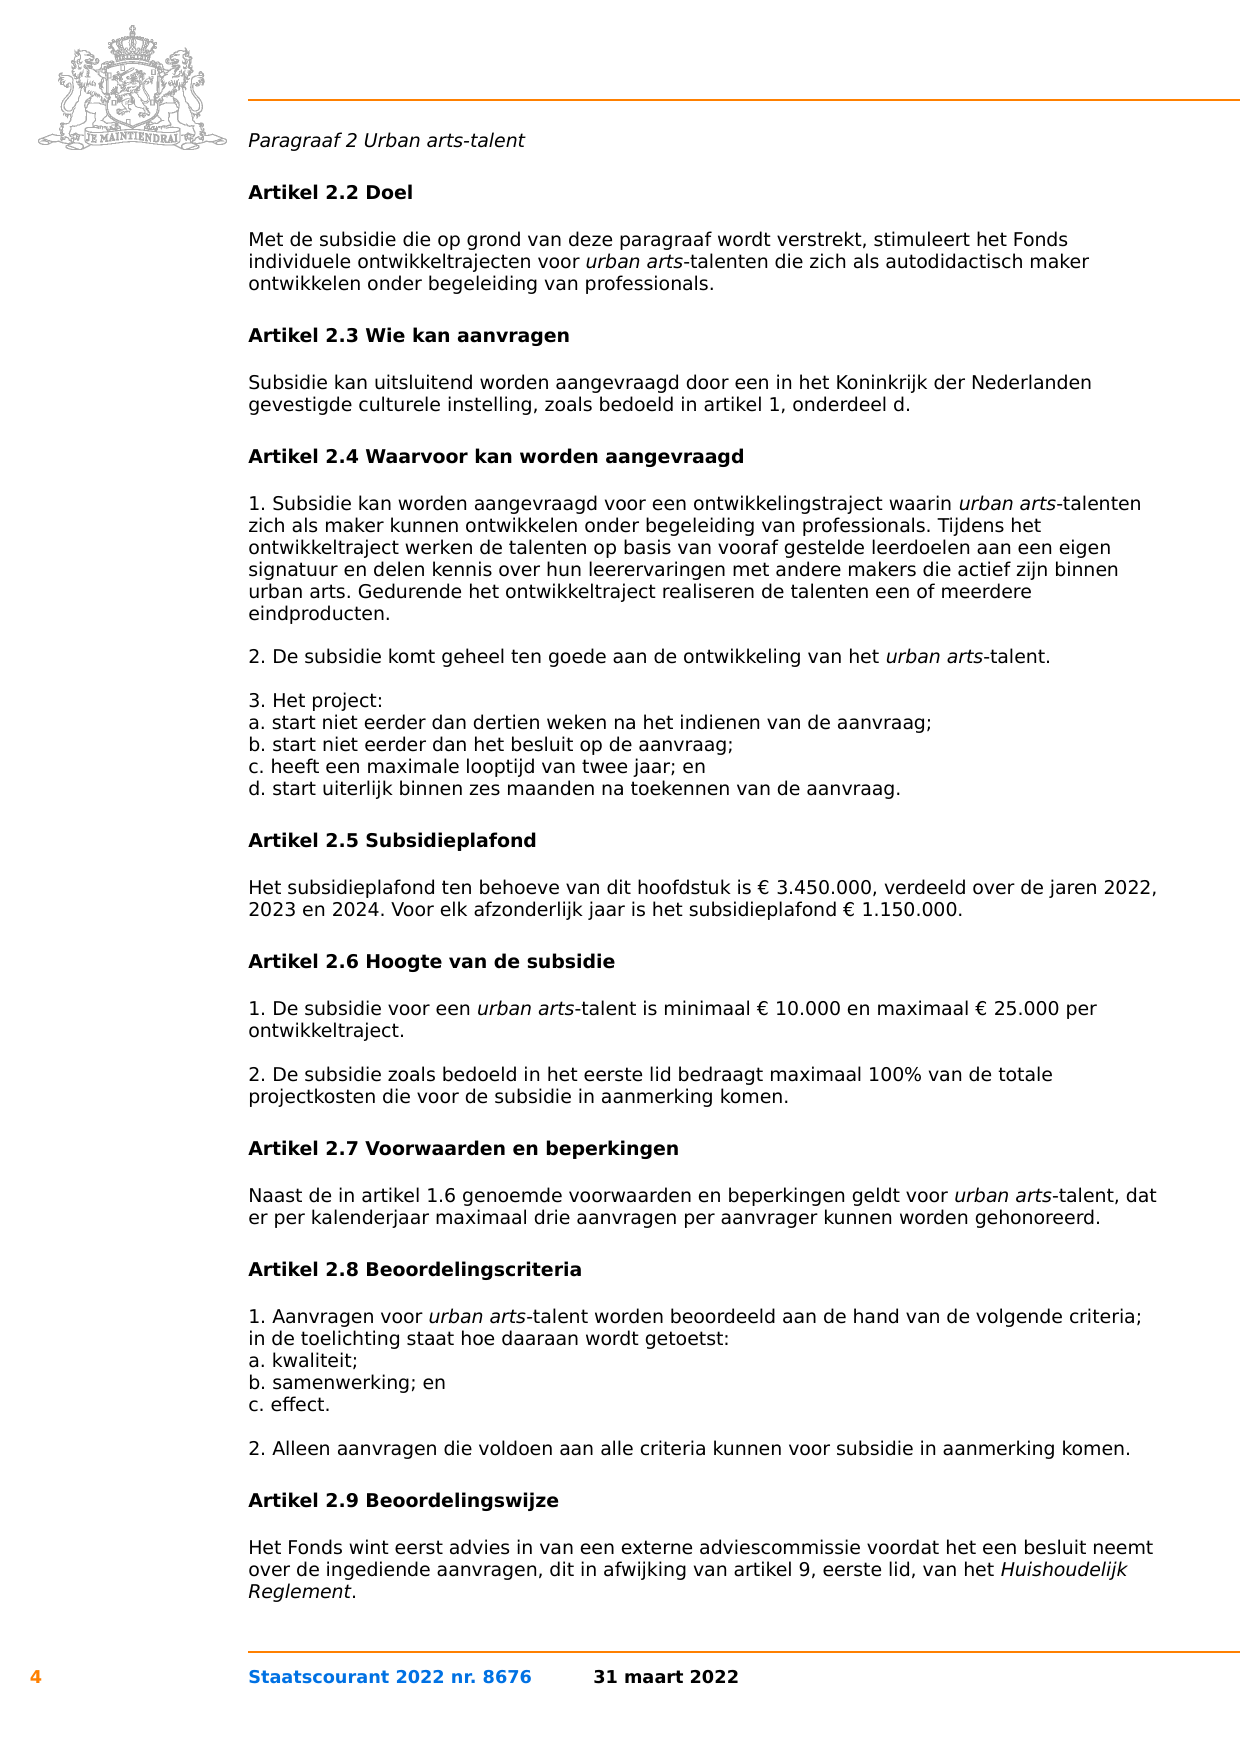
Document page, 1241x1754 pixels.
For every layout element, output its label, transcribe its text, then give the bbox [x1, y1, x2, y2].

text a. kwaliteit; [248, 1350, 1163, 1372]
text c. effect. [248, 1394, 1163, 1416]
subtitle Artikel 2.6 Hoogte van de subsidie [248, 951, 1163, 973]
text 2. De subsidie zoals bedoeld in het eerste lid bedraagt maximaal 100% van de totale projectkosten die voor de subsidie in aanmerking komen. [248, 1064, 1163, 1108]
subtitle Artikel 2.2 Doel [248, 182, 1163, 204]
text b. start niet eerder dan het besluit op de aanvraag; [248, 734, 1163, 756]
text c. heeft een maximale looptijd van twee jaar; en [248, 756, 1163, 778]
text Het Fonds wint eerst advies in van een externe adviescommissie voordat het een besluit neemt over de ingediende aanvragen, dit in afwijking van artikel 9, eerste lid, van het Huishoudelijk Reglement. [248, 1537, 1163, 1602]
subtitle Artikel 2.5 Subsidieplafond [248, 830, 1163, 852]
text Het subsidieplafond ten behoeve van dit hoofdstuk is € 3.450.000, verdeeld over de jaren 2022, 2023 en 2024. Voor elk afzonderlijk jaar is het subsidieplafond € 1.150.000. [248, 877, 1163, 921]
text 1. De subsidie voor een urban arts-talent is minimaal € 10.000 en maximaal € 25.000 per ontwikkeltraject. [248, 998, 1163, 1042]
text a. start niet eerder dan dertien weken na het indienen van de aanvraag; [248, 712, 1163, 734]
text Subsidie kan uitsluitend worden aangevraagd door een in het Koninkrijk der Nederlanden gevestigde culturele instelling, zoals bedoeld in artikel 1, onderdeel d. [248, 372, 1163, 416]
subtitle Paragraaf 2 Urban arts-talent [248, 130, 1163, 152]
subtitle Artikel 2.3 Wie kan aanvragen [248, 325, 1163, 347]
subtitle Artikel 2.7 Voorwaarden en beperkingen [248, 1138, 1163, 1160]
text 3. Het project: [248, 690, 1163, 712]
text 1. Subsidie kan worden aangevraagd voor een ontwikkelingstraject waarin urban arts-talenten zich als maker kunnen ontwikkelen onder begeleiding van professionals. Tijdens het ontwikkeltraject werken de talenten op basis van vooraf gestelde leerdoelen aan een eigen signatuur en delen kennis over hun leerervaringen met andere makers die actief zijn binnen urban arts. Gedurende het ontwikkeltraject realiseren de talenten een of meerdere eindproducten. [248, 493, 1163, 624]
text b. samenwerking; en [248, 1372, 1163, 1394]
subtitle Artikel 2.8 Beoordelingscriteria [248, 1259, 1163, 1281]
text 2. Alleen aanvragen die voldoen aan alle criteria kunnen voor subsidie in aanmerking komen. [248, 1438, 1163, 1459]
subtitle Artikel 2.9 Beoordelingswijze [248, 1489, 1163, 1512]
text d. start uiterlijk binnen zes maanden na toekennen van de aanvraag. [248, 778, 1163, 800]
text 2. De subsidie komt geheel ten goede aan de ontwikkeling van het urban arts-talent. [248, 646, 1163, 668]
text Met de subsidie die op grond van deze paragraaf wordt verstrekt, stimuleert het Fonds individuele ontwikkeltrajecten voor urban arts-talenten die zich als autodidactisch maker ontwikkelen onder begeleiding van professionals. [248, 229, 1163, 295]
text 1. Aanvragen voor urban arts-talent worden beoordeeld aan de hand van de volgende criteria; in de toelichting staat hoe daaraan wordt getoetst: [248, 1306, 1163, 1350]
text Naast de in artikel 1.6 genoemde voorwaarden en beperkingen geldt voor urban arts-talent, dat er per kalenderjaar maximaal drie aanvragen per aanvrager kunnen worden gehonoreerd. [248, 1185, 1163, 1229]
picture [38, 25, 227, 150]
subtitle Artikel 2.4 Waarvoor kan worden aangevraagd [248, 446, 1163, 468]
